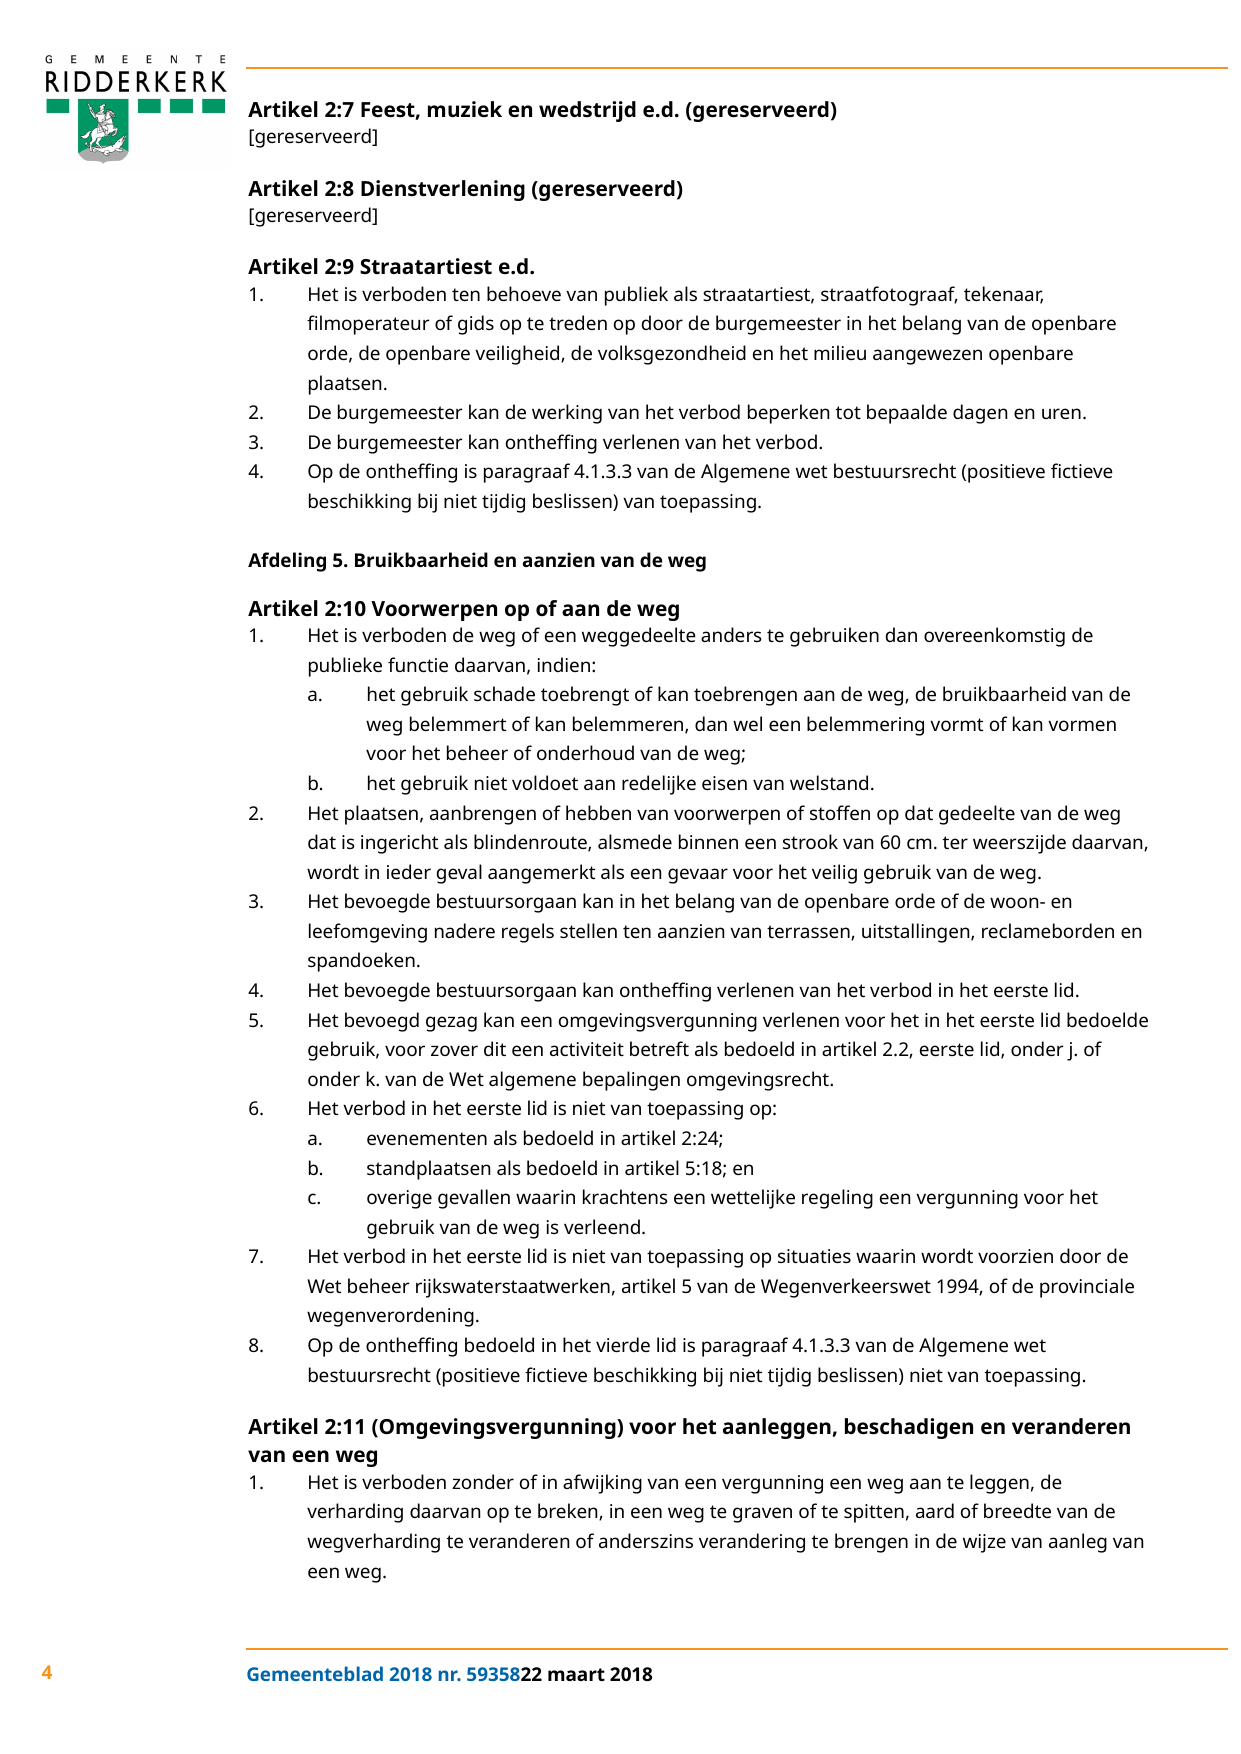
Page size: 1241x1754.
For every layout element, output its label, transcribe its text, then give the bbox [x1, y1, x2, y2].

text Artikel 2:7 Feest, muziek en wedstrijd e.d. (gereserveerd) [248, 95, 1152, 123]
list Het bevoegde bestuursorgaan kan in het belang van de openbare orde of de woon- en leefomgeving nadere regels stellen ten aanzien van terrassen, uitstallingen, reclameborden en spandoeken. [248, 888, 1152, 973]
text Afdeling 5. Bruikbaarheid en aanzien van de weg [248, 547, 1152, 573]
list Het bevoegd gezag kan een omgevingsvergunning verlenen voor het in het eerste lid bedoelde gebruik, voor zover dit een activiteit betreft als bedoeld in artikel 2.2, eerste lid, onder j. of onder k. van de Wet algemene bepalingen omgevingsrecht. [248, 1007, 1152, 1092]
list Het verbod in het eerste lid is niet van toepassing op situaties waarin wordt voorzien door de Wet beheer rijkswaterstaatwerken, artikel 5 van de Wegenverkeerswet 1994, of de provinciale wegenverordening. [248, 1243, 1152, 1328]
list Het plaatsen, aanbrengen of hebben van voorwerpen of stoffen op dat gedeelte van de weg dat is ingericht als blindenroute, alsmede binnen een strook van 60 cm. ter weerszijde daarvan, wordt in ieder geval aangemerkt als een gevaar voor het veilig gebruik van de weg. [248, 800, 1152, 884]
list De burgemeester kan ontheffing verlenen van het verbod. [248, 429, 1152, 454]
list het gebruik schade toebrengt of kan toebrengen aan de weg, de bruikbaarheid van de weg belemmert of kan belemmeren, dan wel een belemmering vormt of kan vormen voor het beheer of onderhoud van de weg; [307, 681, 1152, 766]
list overige gevallen waarin krachtens een wettelijke regeling een vergunning voor het gebruik van de weg is verleend. [307, 1184, 1152, 1239]
list Het is verboden zonder of in afwijking van een vergunning een weg aan te leggen, de verharding daarvan op te breken, in een weg te graven of te spitten, aard of breedte van de wegverharding te veranderen of anderszins verandering te brengen in de wijze van aanleg van een weg. [248, 1469, 1152, 1583]
text Artikel 2:10 Voorwerpen op of aan de weg [248, 594, 1152, 622]
text [gereserveerd] [248, 123, 1152, 149]
list De burgemeester kan de werking van het verbod beperken tot bepaalde dagen en uren. [248, 399, 1152, 425]
list Het is verboden de weg of een weggedeelte anders te gebruiken dan overeenkomstig de publieke functie daarvan, indien: [248, 622, 1152, 677]
text Artikel 2:8 Dienstverlening (gereserveerd) [248, 174, 1152, 202]
list Het verbod in het eerste lid is niet van toepassing op: [248, 1096, 1152, 1121]
list Op de ontheffing is paragraaf 4.1.3.3 van de Algemene wet bestuursrecht (positieve fictieve beschikking bij niet tijdig beslissen) van toepassing. [248, 458, 1152, 514]
text Artikel 2:9 Straatartiest e.d. [248, 252, 1152, 281]
list het gebruik niet voldoet aan redelijke eisen van welstand. [307, 770, 1152, 796]
list Op de ontheffing bedoeld in het vierde lid is paragraaf 4.1.3.3 van de Algemene wet bestuursrecht (positieve fictieve beschikking bij niet tijdig beslissen) niet van toepassing. [248, 1332, 1152, 1387]
text Artikel 2:11 (Omgevingsvergunning) voor het aanleggen, beschadigen en veranderen van een weg [248, 1412, 1152, 1469]
text [gereserveerd] [248, 202, 1152, 228]
list evenementen als bedoeld in artikel 2:24; [307, 1125, 1152, 1151]
list Het bevoegde bestuursorgaan kan ontheffing verlenen van het verbod in het eerste lid. [248, 977, 1152, 1003]
picture [41, 47, 231, 172]
list standplaatsen als bedoeld in artikel 5:18; en [307, 1155, 1152, 1180]
list Het is verboden ten behoeve van publiek als straatartiest, straatfotograaf, tekenaar, filmoperateur of gids op te treden op door de burgemeester in het belang van de openbare orde, de openbare veiligheid, de volksgezondheid en het milieu aangewezen openbare plaatsen. [248, 281, 1152, 395]
